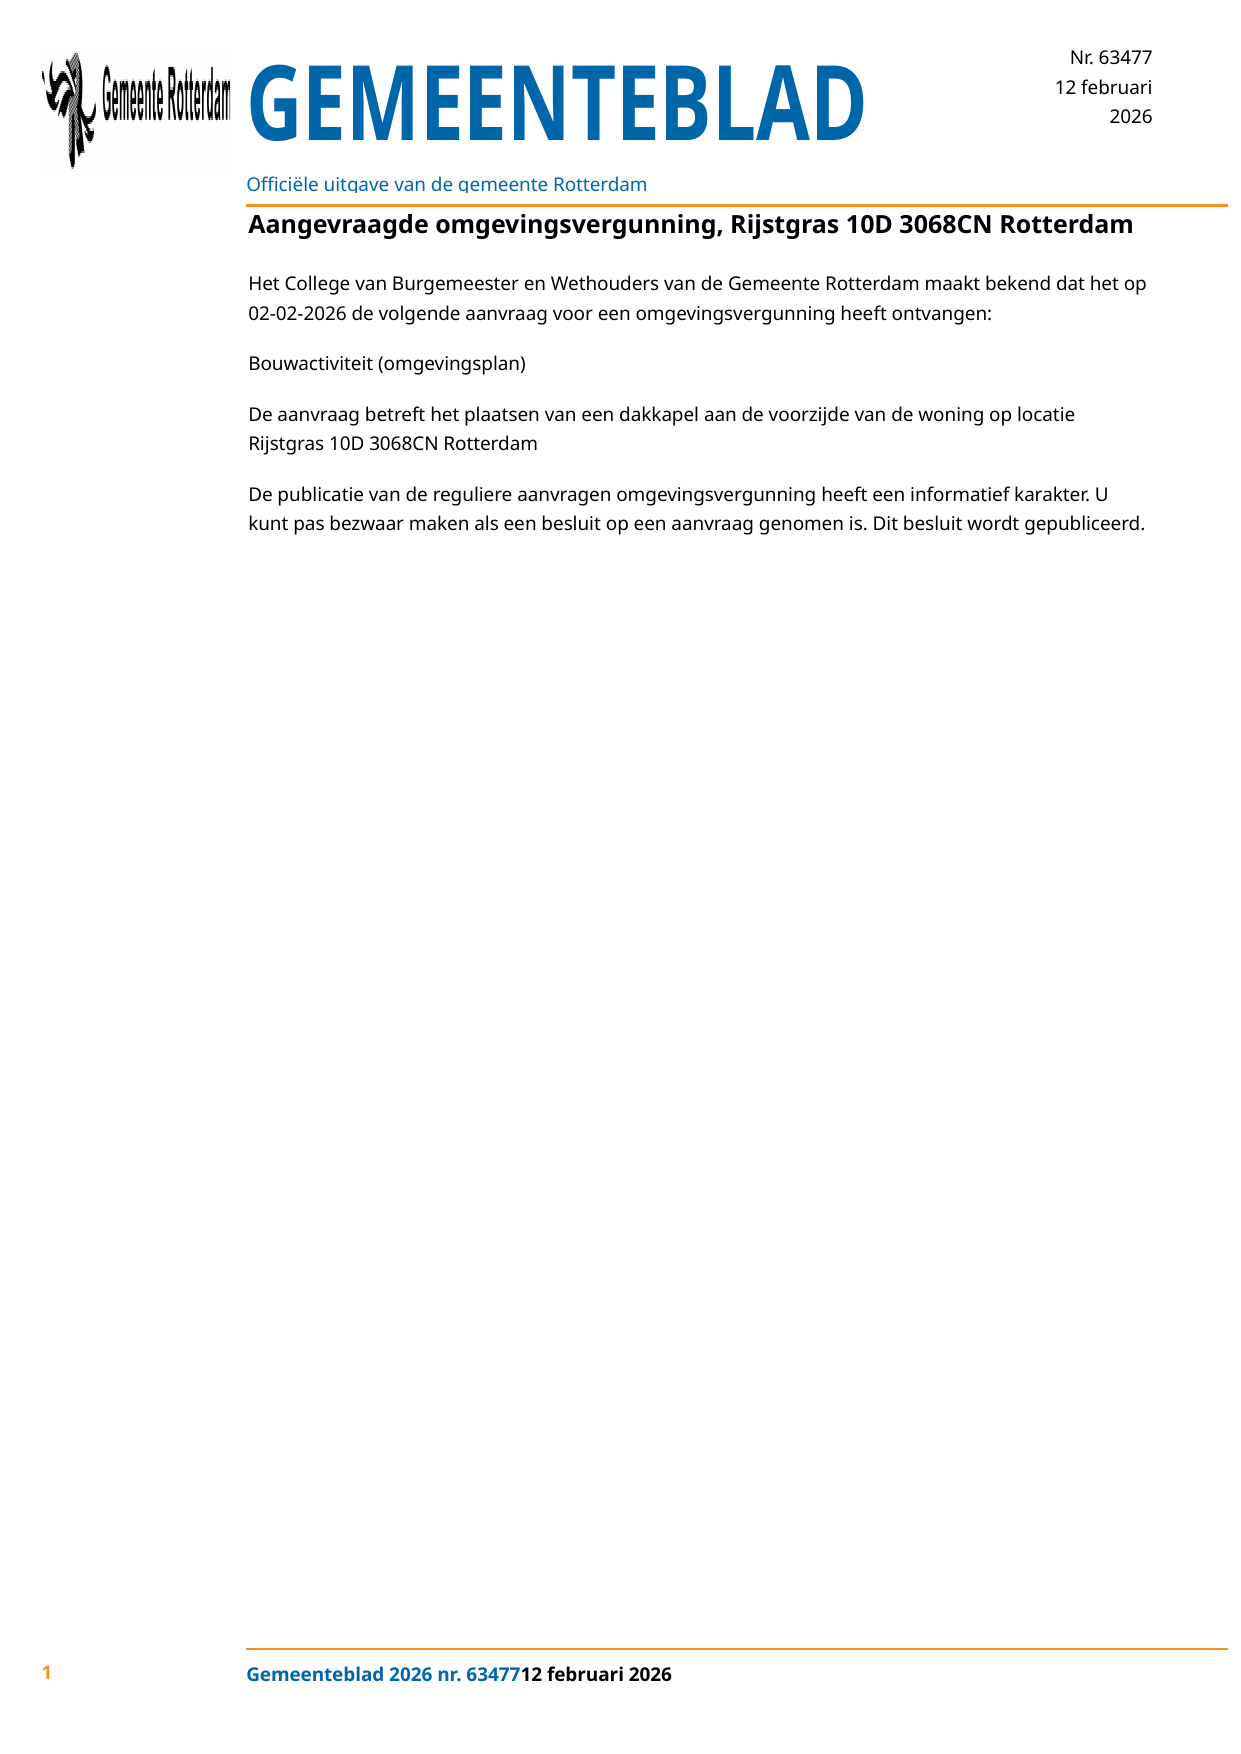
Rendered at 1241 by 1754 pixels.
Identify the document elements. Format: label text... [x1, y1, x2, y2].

text Aangevraagde omgevingsvergunning, Rijstgras 10D 3068CN Rotterdam [248, 207, 1152, 241]
text De aanvraag betreft het plaatsen van een dakkapel aan de voorzijde van de woning op locatie Rijstgras 10D 3068CN Rotterdam [248, 401, 1152, 456]
text Het College van Burgemeester en Wethouders van de Gemeente Rotterdam maakt bekend dat het op 02-02-2026 de volgende aanvraag voor een omgevingsvergunning heeft ontvangen: [248, 270, 1152, 326]
text De publicatie van de reguliere aanvragen omgevingsvergunning heeft een informatief karakter. U kunt pas bezwaar maken als een besluit op een aanvraag genomen is. Dit besluit wordt gepubliceerd. [248, 481, 1152, 536]
picture [41, 47, 231, 172]
text Bouwactiviteit (omgevingsplan) [248, 350, 1152, 376]
